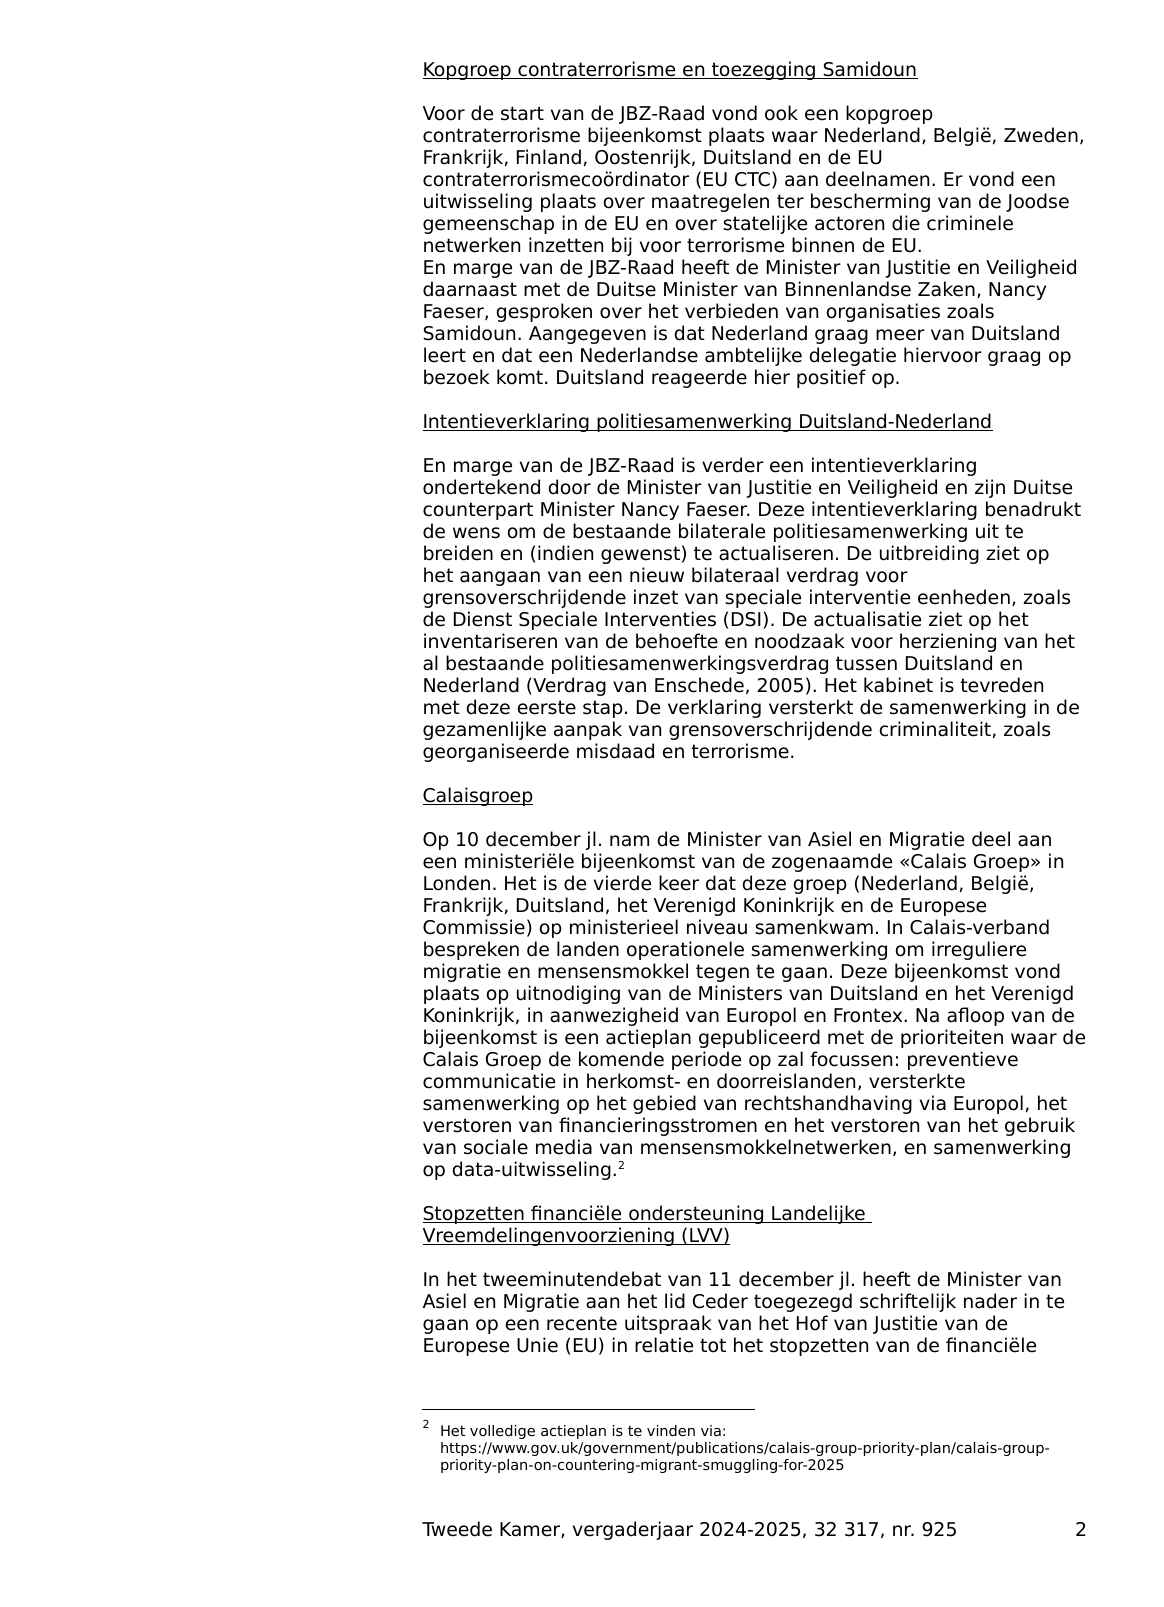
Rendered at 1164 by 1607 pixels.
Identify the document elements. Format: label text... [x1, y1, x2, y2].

text Voor de start van de JBZ-Raad vond ook een kopgroep contraterrorisme bijeenkomst plaats waar Nederland, België, Zweden, Frankrijk, Finland, Oostenrijk, Duitsland en de EU contraterrorismecoördinator (EU CTC) aan deelnamen. Er vond een uitwisseling plaats over maatregelen ter bescherming van de Joodse gemeenschap in de EU en over statelijke actoren die criminele netwerken inzetten bij voor terrorisme binnen de EU. [422, 103, 1087, 257]
text Het volledige actieplan is te vinden via: https://www.gov.uk/government/publications/calais-group-priority-plan/calais-group-priority-plan-on-countering-migrant-smuggling-for-2025 [422, 1418, 1087, 1474]
text Op 10 december jl. nam de Minister van Asiel en Migratie deel aan een ministeriële bijeenkomst van de zogenaamde «Calais Groep» in Londen. Het is de vierde keer dat deze groep (Nederland, België, Frankrijk, Duitsland, het Verenigd Koninkrijk en de Europese Commissie) op ministerieel niveau samenkwam. In Calais-verband bespreken de landen operationele samenwerking om irreguliere migratie en mensensmokkel tegen te gaan. Deze bijeenkomst vond plaats op uitnodiging van de Ministers van Duitsland en het Verenigd Koninkrijk, in aanwezigheid van Europol en Frontex. Na afloop van de bijeenkomst is een actieplan gepubliceerd met de prioriteiten waar de Calais Groep de komende periode op zal focussen: preventieve communicatie in herkomst- en doorreislanden, versterkte samenwerking op het gebied van rechtshandhaving via Europol, het verstoren van financieringsstromen en het verstoren van het gebruik van sociale media van mensensmokkelnetwerken, en samenwerking op data-uitwisseling. [422, 829, 1087, 1181]
text In het tweeminutendebat van 11 december jl. heeft de Minister van Asiel en Migratie aan het lid Ceder toegezegd schriftelijk nader in te gaan op een recente uitspraak van het Hof van Justitie van de Europese Unie (EU) in relatie tot het stopzetten van de financiële [422, 1269, 1087, 1357]
subtitle Calaisgroep [422, 785, 1087, 807]
subtitle Kopgroep contraterrorisme en toezegging Samidoun [422, 59, 1087, 81]
text En marge van de JBZ-Raad is verder een intentieverklaring ondertekend door de Minister van Justitie en Veiligheid en zijn Duitse counterpart Minister Nancy Faeser. Deze intentieverklaring benadrukt de wens om de bestaande bilaterale politiesamenwerking uit te breiden en (indien gewenst) te actualiseren. De uitbreiding ziet op het aangaan van een nieuw bilateraal verdrag voor grensoverschrijdende inzet van speciale interventie eenheden, zoals de Dienst Speciale Interventies (DSI). De actualisatie ziet op het inventariseren van de behoefte en noodzaak voor herziening van het al bestaande politiesamenwerkingsverdrag tussen Duitsland en Nederland (Verdrag van Enschede, 2005). Het kabinet is tevreden met deze eerste stap. De verklaring versterkt de samenwerking in de gezamenlijke aanpak van grensoverschrijdende criminaliteit, zoals georganiseerde misdaad en terrorisme. [422, 455, 1087, 763]
subtitle Intentieverklaring politiesamenwerking Duitsland-Nederland [422, 411, 1087, 433]
text En marge van de JBZ-Raad heeft de Minister van Justitie en Veiligheid daarnaast met de Duitse Minister van Binnenlandse Zaken, Nancy Faeser, gesproken over het verbieden van organisaties zoals Samidoun. Aangegeven is dat Nederland graag meer van Duitsland leert en dat een Nederlandse ambtelijke delegatie hiervoor graag op bezoek komt. Duitsland reageerde hier positief op. [422, 257, 1087, 389]
subtitle Stopzetten financiële ondersteuning Landelijke Vreemdelingenvoorziening (LVV) [422, 1203, 1087, 1247]
